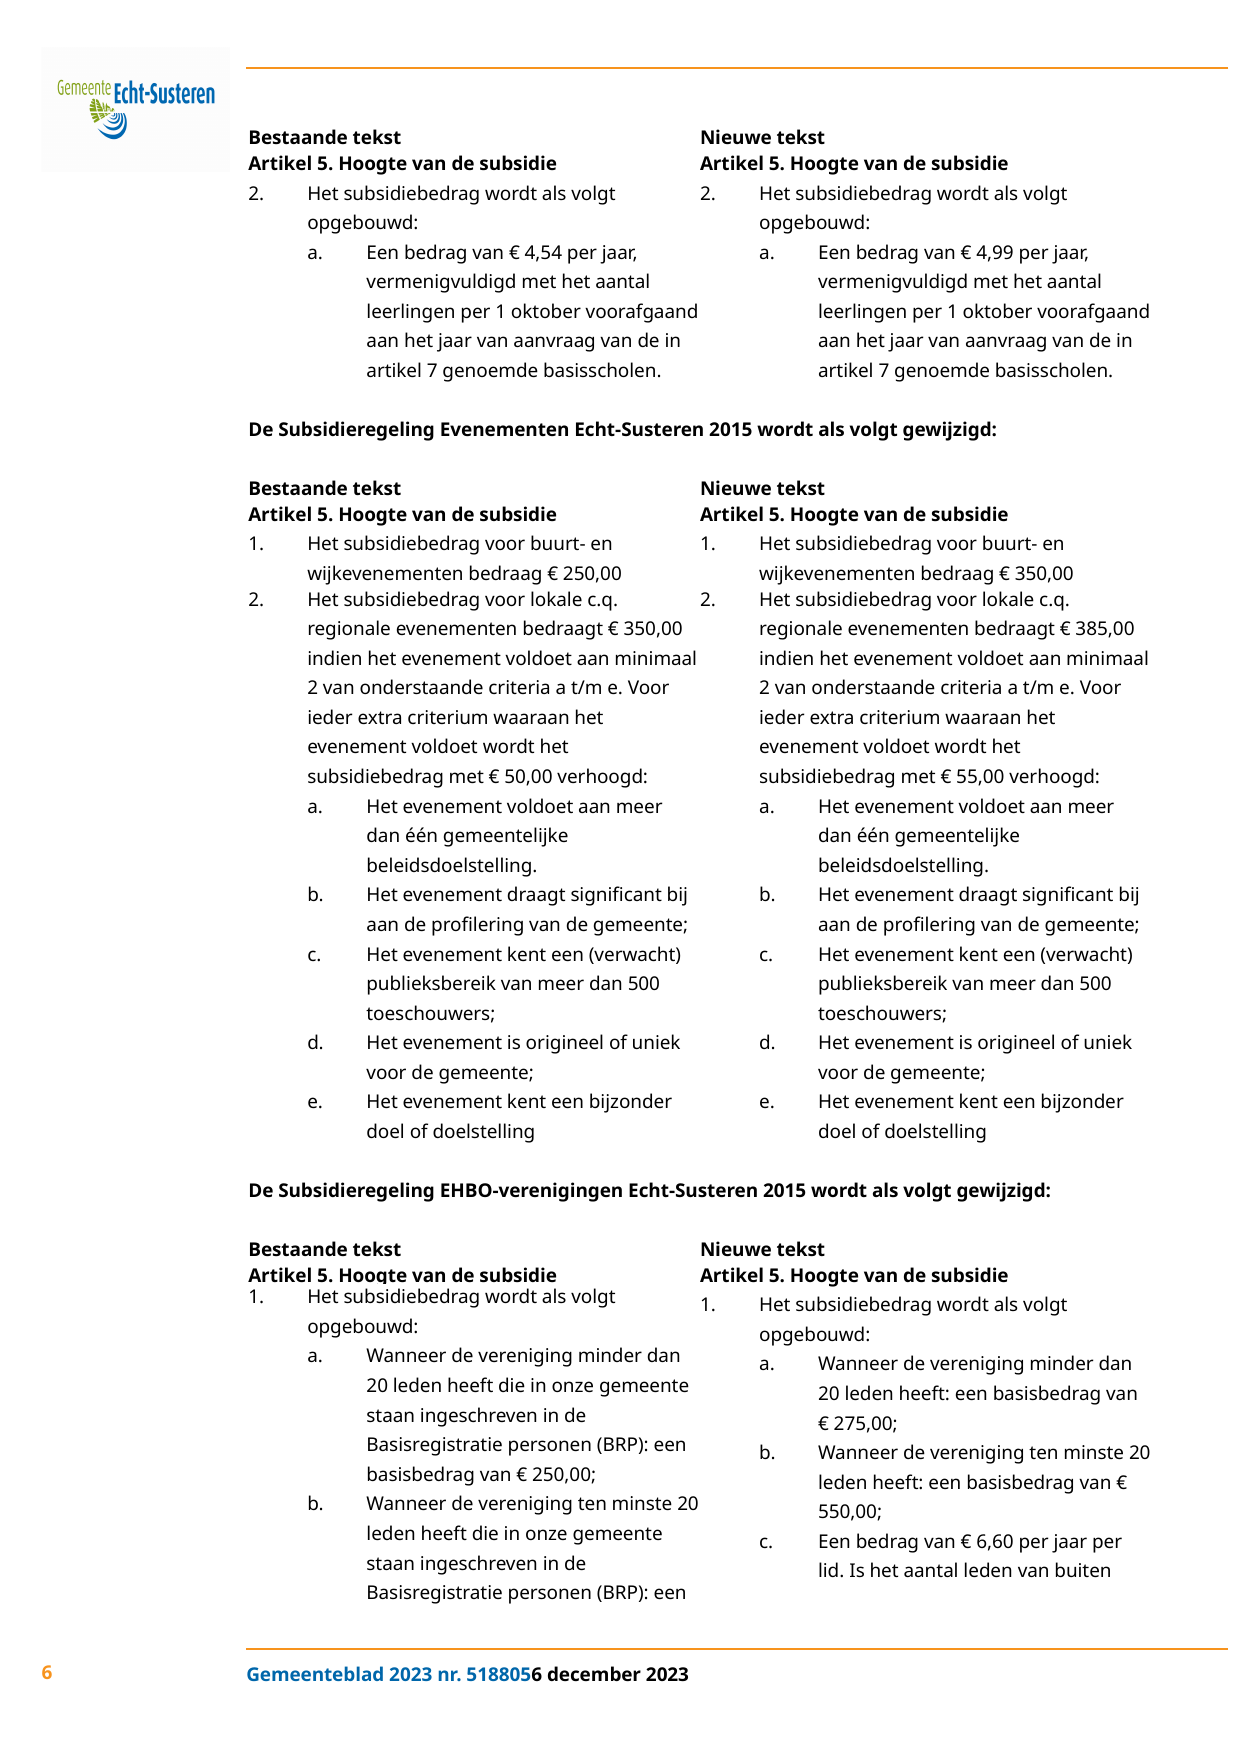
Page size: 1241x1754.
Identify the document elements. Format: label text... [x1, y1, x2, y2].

table_header Nieuwe tekst [700, 1236, 1152, 1262]
table_header Bestaande tekst [248, 1236, 700, 1262]
table_cell Artikel 5. Hoogte van de subsidie Het subsidiebedrag wordt als volgt opgebouwd: Wanneer de vereniging minder dan 20 leden heeft die in onze gemeente staan ingeschreven in de Basisregistratie personen (BRP): een basisbedrag van € 250,00; Wanneer de vereniging ten minste 20 leden heeft die in onze gemeente staan ingeschreven in de Basisregistratie personen (BRP): een [248, 1262, 700, 1605]
table_cell Het subsidiebedrag voor lokale c.q. regionale evenementen bedraagt € 350,00 indien het evenement voldoet aan minimaal 2 van onderstaande criteria a t/m e. Voor ieder extra criterium waaraan het evenement voldoet wordt het subsidiebedrag met € 50,00 verhoogd: Het evenement voldoet aan meer dan één gemeentelijke beleidsdoelstelling. Het evenement draagt significant bij aan de profilering van de gemeente; Het evenement kent een (verwacht) publieksbereik van meer dan 500 toeschouwers; Het evenement is origineel of uniek voor de gemeente; Het evenement kent een bijzonder doel of doelstelling [248, 586, 700, 1144]
table_cell Het subsidiebedrag voor lokale c.q. regionale evenementen bedraagt € 385,00 indien het evenement voldoet aan minimaal 2 van onderstaande criteria a t/m e. Voor ieder extra criterium waaraan het evenement voldoet wordt het subsidiebedrag met € 55,00 verhoogd: Het evenement voldoet aan meer dan één gemeentelijke beleidsdoelstelling. Het evenement draagt significant bij aan de profilering van de gemeente; Het evenement kent een (verwacht) publieksbereik van meer dan 500 toeschouwers; Het evenement is origineel of uniek voor de gemeente; Het evenement kent een bijzonder doel of doelstelling [700, 586, 1152, 1144]
table_header Bestaande tekst [248, 475, 700, 501]
table_cell Artikel 5. Hoogte van de subsidie Het subsidiebedrag voor buurt- en wijkevenementen bedraag € 250,00 [248, 501, 700, 586]
table_cell Artikel 5. Hoogte van de subsidie Het subsidiebedrag wordt als volgt opgebouwd: Een bedrag van € 4,54 per jaar, vermenigvuldigd met het aantal leerlingen per 1 oktober voorafgaand aan het jaar van aanvraag van de in artikel 7 genoemde basisscholen. [248, 150, 700, 383]
text De Subsidieregeling EHBO-verenigingen Echt-Susteren 2015 wordt als volgt gewijzigd: [248, 1177, 1152, 1202]
text De Subsidieregeling Evenementen Echt-Susteren 2015 wordt als volgt gewijzigd: [248, 416, 1152, 442]
picture [41, 47, 231, 172]
table_header Nieuwe tekst [700, 125, 1152, 150]
table_cell Artikel 5. Hoogte van de subsidie Het subsidiebedrag voor buurt- en wijkevenementen bedraag € 350,00 [700, 501, 1152, 586]
table_cell Artikel 5. Hoogte van de subsidie Het subsidiebedrag wordt als volgt opgebouwd: Wanneer de vereniging minder dan 20 leden heeft: een basisbedrag van € 275,00; Wanneer de vereniging ten minste 20 leden heeft: een basisbedrag van € 550,00; Een bedrag van € 6,60 per jaar per lid. Is het aantal leden van buiten [700, 1262, 1152, 1605]
table_header Nieuwe tekst [700, 475, 1152, 501]
table_cell Artikel 5. Hoogte van de subsidie Het subsidiebedrag wordt als volgt opgebouwd: Een bedrag van € 4,99 per jaar, vermenigvuldigd met het aantal leerlingen per 1 oktober voorafgaand aan het jaar van aanvraag van de in artikel 7 genoemde basisscholen. [700, 150, 1152, 383]
table_header Bestaande tekst [248, 125, 700, 150]
